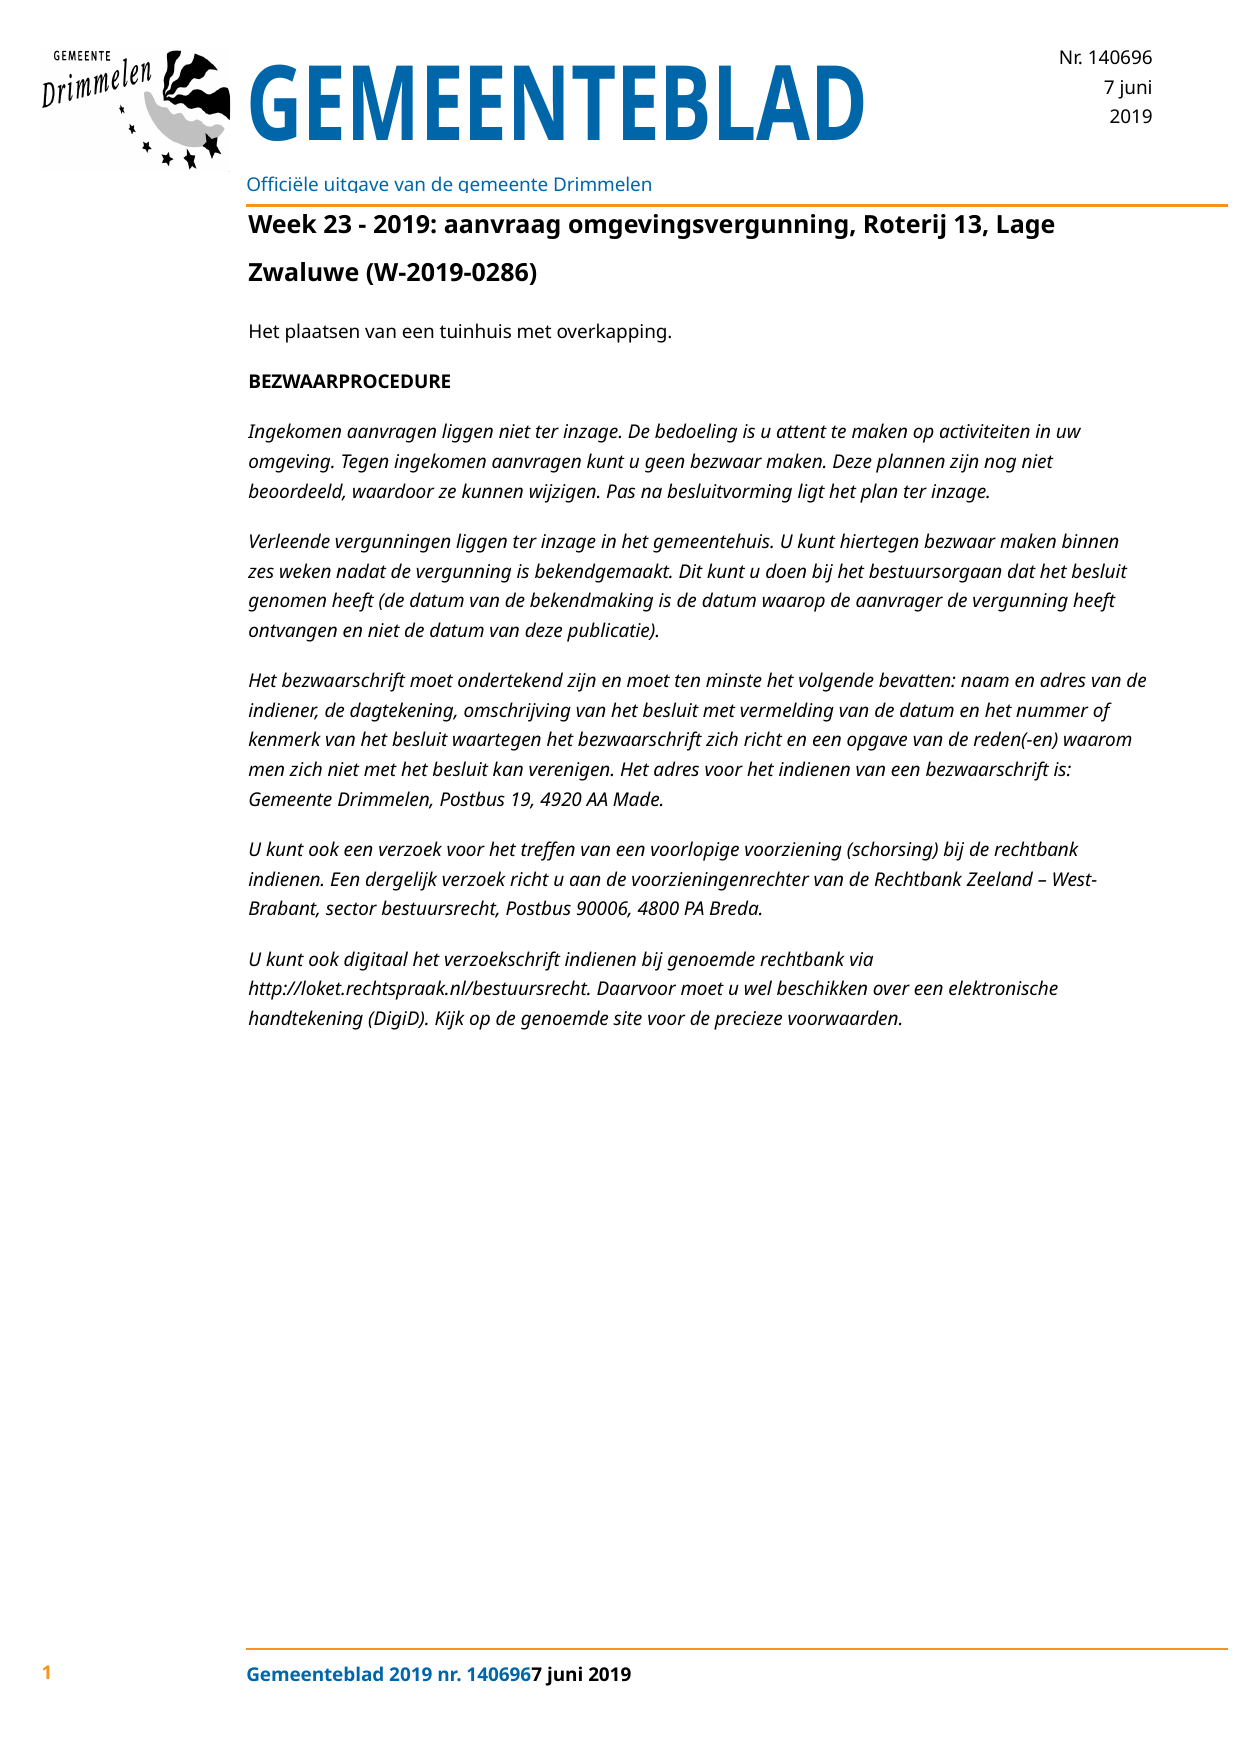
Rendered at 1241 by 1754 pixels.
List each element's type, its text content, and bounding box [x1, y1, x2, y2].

text U kunt ook digitaal het verzoekschrift indienen bij genoemde rechtbank via http://loket.rechtspraak.nl/bestuursrecht. Daarvoor moet u wel beschikken over een elektronische handtekening (DigiD). Kijk op de genoemde site voor de precieze voorwaarden. [248, 946, 1152, 1031]
text Het plaatsen van een tuinhuis met overkapping. [248, 318, 1152, 344]
picture [41, 47, 231, 172]
text U kunt ook een verzoek voor het treffen van een voorlopige voorziening (schorsing) bij de rechtbank indienen. Een dergelijk verzoek richt u aan de voorzieningenrechter van de Rechtbank Zeeland – West-Brabant, sector bestuursrecht, Postbus 90006, 4800 PA Breda. [248, 836, 1152, 921]
text Verleende vergunningen liggen ter inzage in het gemeentehuis. U kunt hiertegen bezwaar maken binnen zes weken nadat de vergunning is bekendgemaakt. Dit kunt u doen bij het bestuursorgaan dat het besluit genomen heeft (de datum van de bekendmaking is de datum waarop de aanvrager de vergunning heeft ontvangen en niet de datum van deze publicatie). [248, 528, 1152, 643]
text Het bezwaarschrift moet ondertekend zijn en moet ten minste het volgende bevatten: naam en adres van de indiener, de dagtekening, omschrijving van het besluit met vermelding van de datum en het nummer of kenmerk van het besluit waartegen het bezwaarschrift zich richt en een opgave van de reden(-en) waarom men zich niet met het besluit kan verenigen. Het adres voor het indienen van een bezwaarschrift is: Gemeente Drimmelen, Postbus 19, 4920 AA Made. [248, 667, 1152, 812]
text BEZWAARPROCEDURE [248, 368, 1152, 394]
text Week 23 - 2019: aanvraag omgevingsvergunning, Roterij 13, Lage Zwaluwe (W-2019-0286) [248, 207, 1152, 288]
text Ingekomen aanvragen liggen niet ter inzage. De bedoeling is u attent te maken op activiteiten in uw omgeving. Tegen ingekomen aanvragen kunt u geen bezwaar maken. Deze plannen zijn nog niet beoordeeld, waardoor ze kunnen wijzigen. Pas na besluitvorming ligt het plan ter inzage. [248, 419, 1152, 504]
